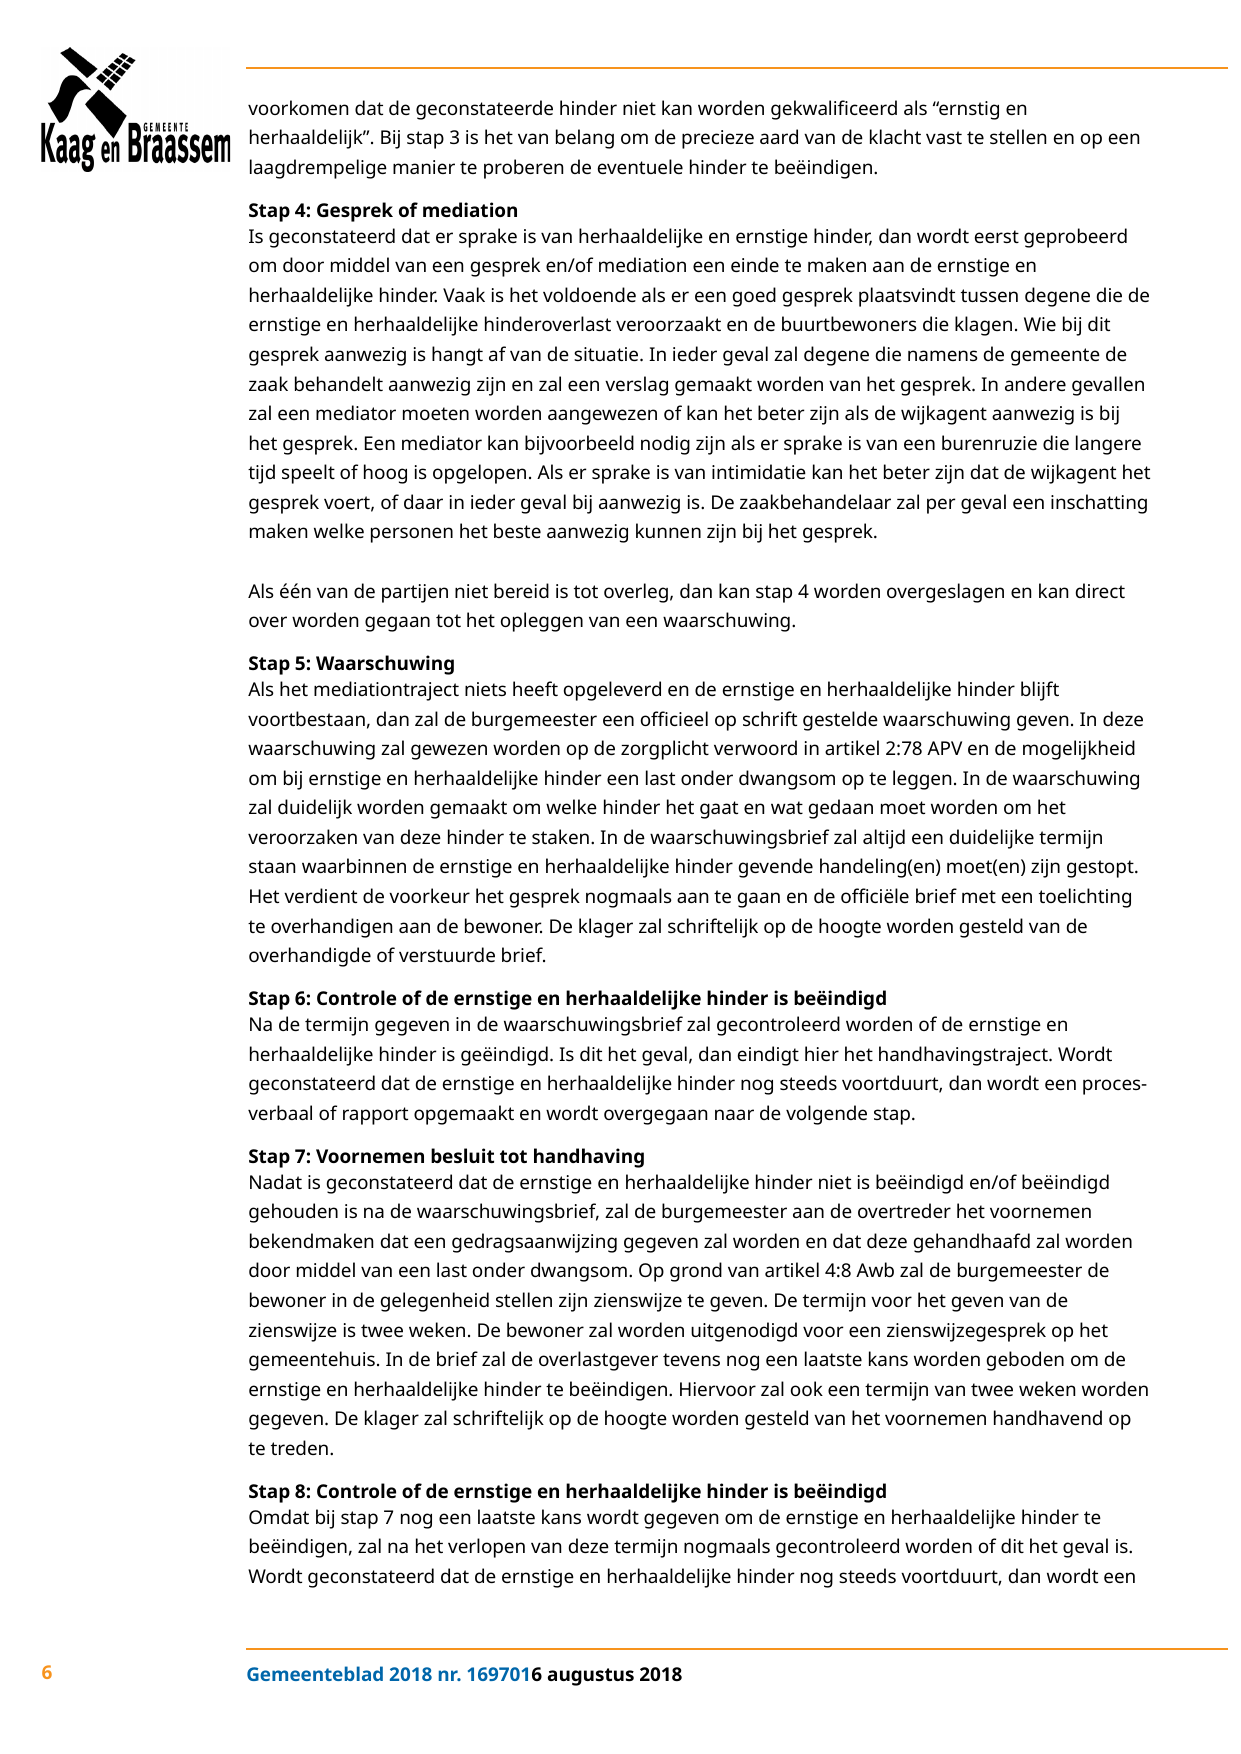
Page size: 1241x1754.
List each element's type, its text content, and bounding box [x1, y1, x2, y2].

text Nadat is geconstateerd dat de ernstige en herhaaldelijke hinder niet is beëindigd en/of beëindigd gehouden is na de waarschuwingsbrief, zal de burgemeester aan de overtreder het voornemen bekendmaken dat een gedragsaanwijzing gegeven zal worden en dat deze gehandhaafd zal worden door middel van een last onder dwangsom. Op grond van artikel 4:8 Awb zal de burgemeester de bewoner in de gelegenheid stellen zijn zienswijze te geven. De termijn voor het geven van de zienswijze is twee weken. De bewoner zal worden uitgenodigd voor een zienswijzegesprek op het gemeentehuis. In de brief zal de overlastgever tevens nog een laatste kans worden geboden om de ernstige en herhaaldelijke hinder te beëindigen. Hiervoor zal ook een termijn van twee weken worden gegeven. De klager zal schriftelijk op de hoogte worden gesteld van het voornemen handhavend op te treden. [248, 1169, 1152, 1461]
text Als één van de partijen niet bereid is tot overleg, dan kan stap 4 worden overgeslagen en kan direct over worden gegaan tot het opleggen van een waarschuwing. [248, 578, 1152, 633]
text Stap 4: Gesprek of mediation [248, 197, 1152, 223]
text voorkomen dat de geconstateerde hinder niet kan worden gekwalificeerd als “ernstig en herhaaldelijk”. Bij stap 3 is het van belang om de precieze aard van de klacht vast te stellen en op een laagdrempelige manier te proberen de eventuele hinder te beëindigen. [248, 95, 1152, 180]
text Omdat bij stap 7 nog een laatste kans wordt gegeven om de ernstige en herhaaldelijke hinder te beëindigen, zal na het verlopen van deze termijn nogmaals gecontroleerd worden of dit het geval is. Wordt geconstateerd dat de ernstige en herhaaldelijke hinder nog steeds voortduurt, dan wordt een [248, 1504, 1152, 1589]
text Als het mediationtraject niets heeft opgeleverd en de ernstige en herhaaldelijke hinder blijft voortbestaan, dan zal de burgemeester een officieel op schrift gestelde waarschuwing geven. In deze waarschuwing zal gewezen worden op de zorgplicht verwoord in artikel 2:78 APV en de mogelijkheid om bij ernstige en herhaaldelijke hinder een last onder dwangsom op te leggen. In de waarschuwing zal duidelijk worden gemaakt om welke hinder het gaat en wat gedaan moet worden om het veroorzaken van deze hinder te staken. In de waarschuwingsbrief zal altijd een duidelijke termijn staan waarbinnen de ernstige en herhaaldelijke hinder gevende handeling(en) moet(en) zijn gestopt. Het verdient de voorkeur het gesprek nogmaals aan te gaan en de officiële brief met een toelichting te overhandigen aan de bewoner. De klager zal schriftelijk op de hoogte worden gesteld van de overhandigde of verstuurde brief. [248, 676, 1152, 968]
picture [41, 47, 231, 172]
text Stap 6: Controle of de ernstige en herhaaldelijke hinder is beëindigd [248, 986, 1152, 1011]
text Stap 5: Waarschuwing [248, 651, 1152, 676]
text Is geconstateerd dat er sprake is van herhaaldelijke en ernstige hinder, dan wordt eerst geprobeerd om door middel van een gesprek en/of mediation een einde te maken aan de ernstige en herhaaldelijke hinder. Vaak is het voldoende als er een goed gesprek plaatsvindt tussen degene die de ernstige en herhaaldelijke hinderoverlast veroorzaakt en de buurtbewoners die klagen. Wie bij dit gesprek aanwezig is hangt af van de situatie. In ieder geval zal degene die namens de gemeente de zaak behandelt aanwezig zijn en zal een verslag gemaakt worden van het gesprek. In andere gevallen zal een mediator moeten worden aangewezen of kan het beter zijn als de wijkagent aanwezig is bij het gesprek. Een mediator kan bijvoorbeeld nodig zijn als er sprake is van een burenruzie die langere tijd speelt of hoog is opgelopen. Als er sprake is van intimidatie kan het beter zijn dat de wijkagent het gesprek voert, of daar in ieder geval bij aanwezig is. De zaakbehandelaar zal per geval een inschatting maken welke personen het beste aanwezig kunnen zijn bij het gesprek. [248, 223, 1152, 544]
text Stap 7: Voornemen besluit tot handhaving [248, 1143, 1152, 1169]
text Na de termijn gegeven in de waarschuwingsbrief zal gecontroleerd worden of de ernstige en herhaaldelijke hinder is geëindigd. Is dit het geval, dan eindigt hier het handhavingstraject. Wordt geconstateerd dat de ernstige en herhaaldelijke hinder nog steeds voortduurt, dan wordt een proces-verbaal of rapport opgemaakt en wordt overgegaan naar de volgende stap. [248, 1011, 1152, 1126]
text Stap 8: Controle of de ernstige en herhaaldelijke hinder is beëindigd [248, 1478, 1152, 1504]
